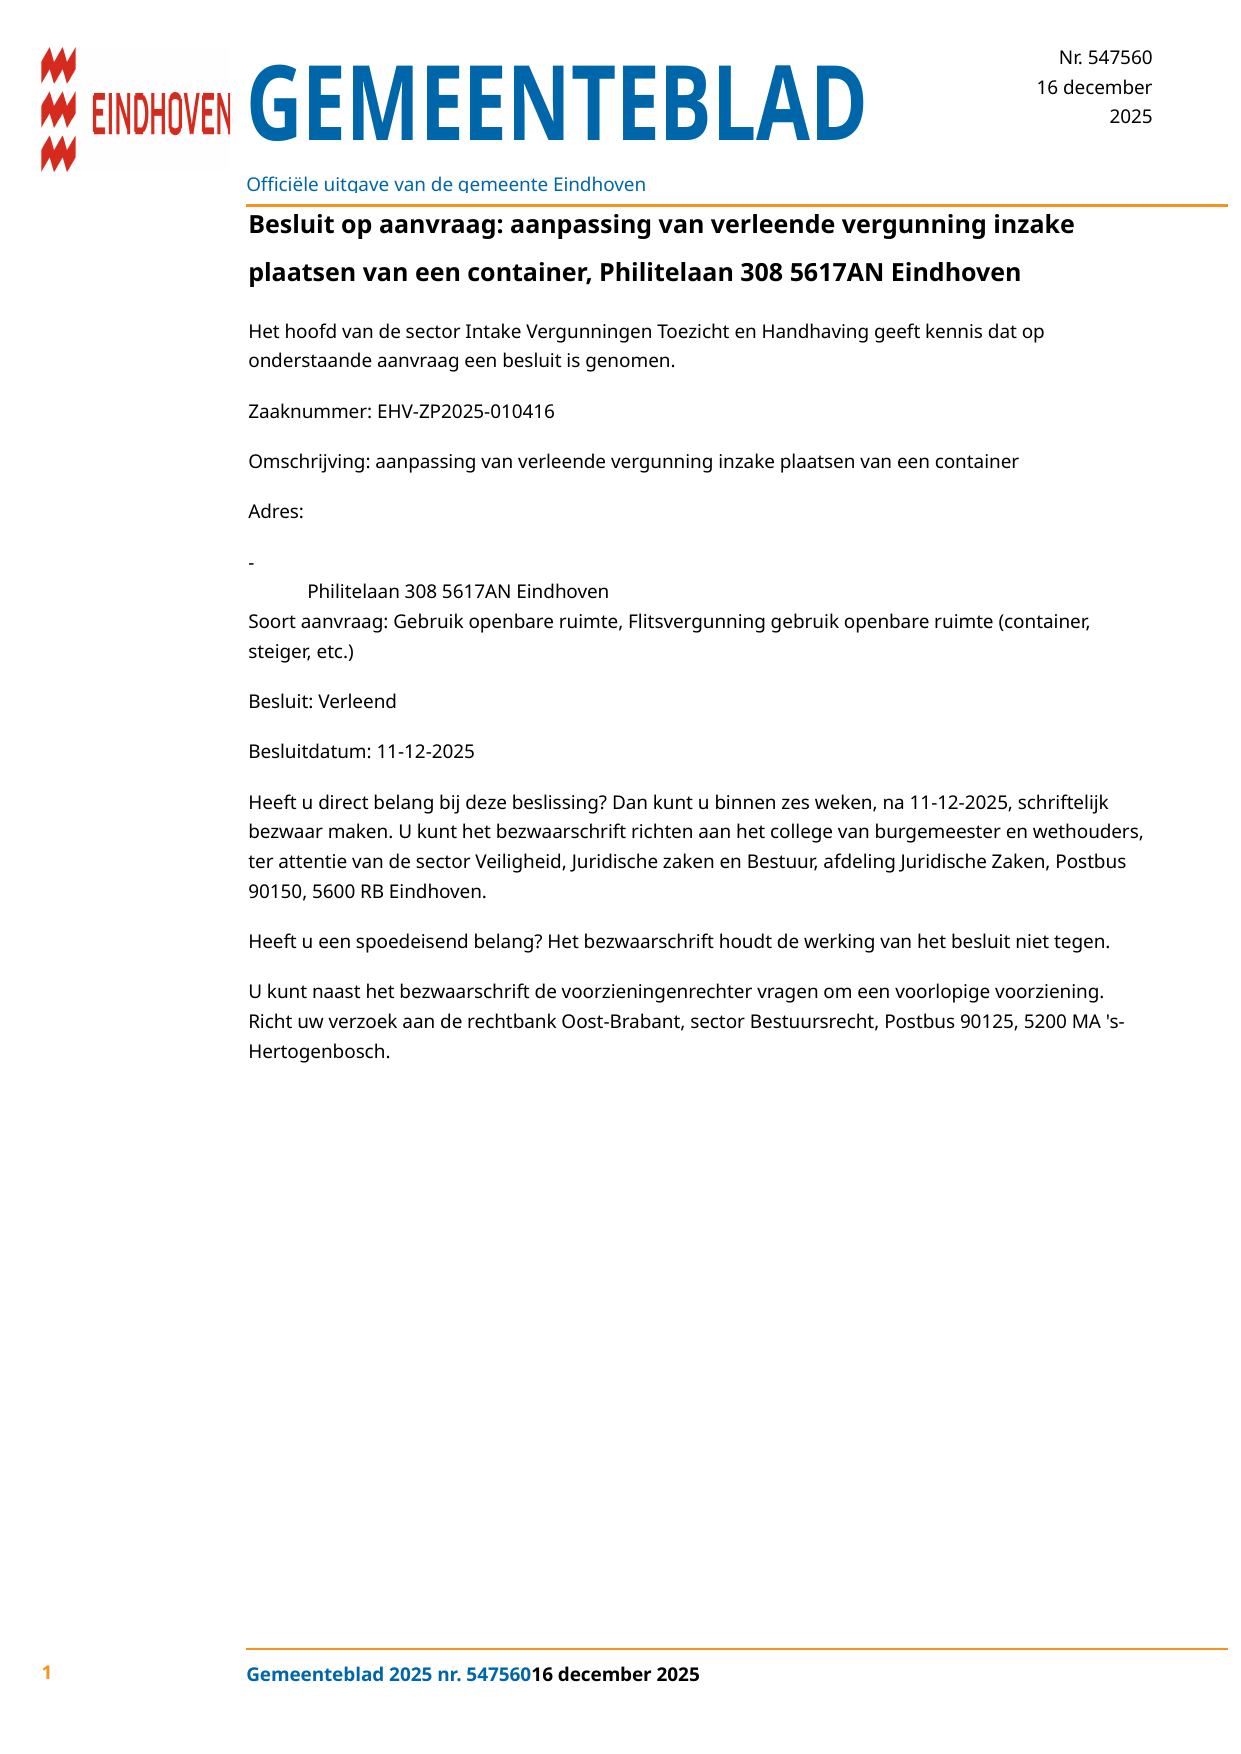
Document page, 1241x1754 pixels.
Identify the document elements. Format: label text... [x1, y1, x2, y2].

text Het hoofd van de sector Intake Vergunningen Toezicht en Handhaving geeft kennis dat op onderstaande aanvraag een besluit is genomen. [248, 318, 1152, 373]
text Besluit op aanvraag: aanpassing van verleende vergunning inzake plaatsen van een container, Philitelaan 308 5617AN Eindhoven [248, 207, 1152, 288]
text Soort aanvraag: Gebruik openbare ruimte, Flitsvergunning gebruik openbare ruimte (container, steiger, etc.) [248, 608, 1152, 664]
text Besluitdatum: 11-12-2025 [248, 739, 1152, 764]
picture [41, 47, 231, 172]
text Besluit: Verleend [248, 688, 1152, 714]
text Heeft u direct belang bij deze beslissing? Dan kunt u binnen zes weken, na 11-12-2025, schriftelijk bezwaar maken. U kunt het bezwaarschrift richten aan het college van burgemeester en wethouders, ter attentie van de sector Veiligheid, Juridische zaken en Bestuur, afdeling Juridische Zaken, Postbus 90150, 5600 RB Eindhoven. [248, 789, 1152, 904]
text U kunt naast het bezwaarschrift de voorzieningenrechter vragen om een voorlopige voorziening. Richt uw verzoek aan de rechtbank Oost-Brabant, sector Bestuursrecht, Postbus 90125, 5200 MA 's-Hertogenbosch. [248, 979, 1152, 1064]
list Philitelaan 308 5617AN Eindhoven [248, 579, 1152, 604]
text Zaaknummer: EHV-ZP2025-010416 [248, 398, 1152, 424]
text Adres: [248, 499, 1152, 524]
text Omschrijving: aanpassing van verleende vergunning inzake plaatsen van een container [248, 448, 1152, 474]
text Heeft u een spoedeisend belang? Het bezwaarschrift houdt de werking van het besluit niet tegen. [248, 928, 1152, 954]
